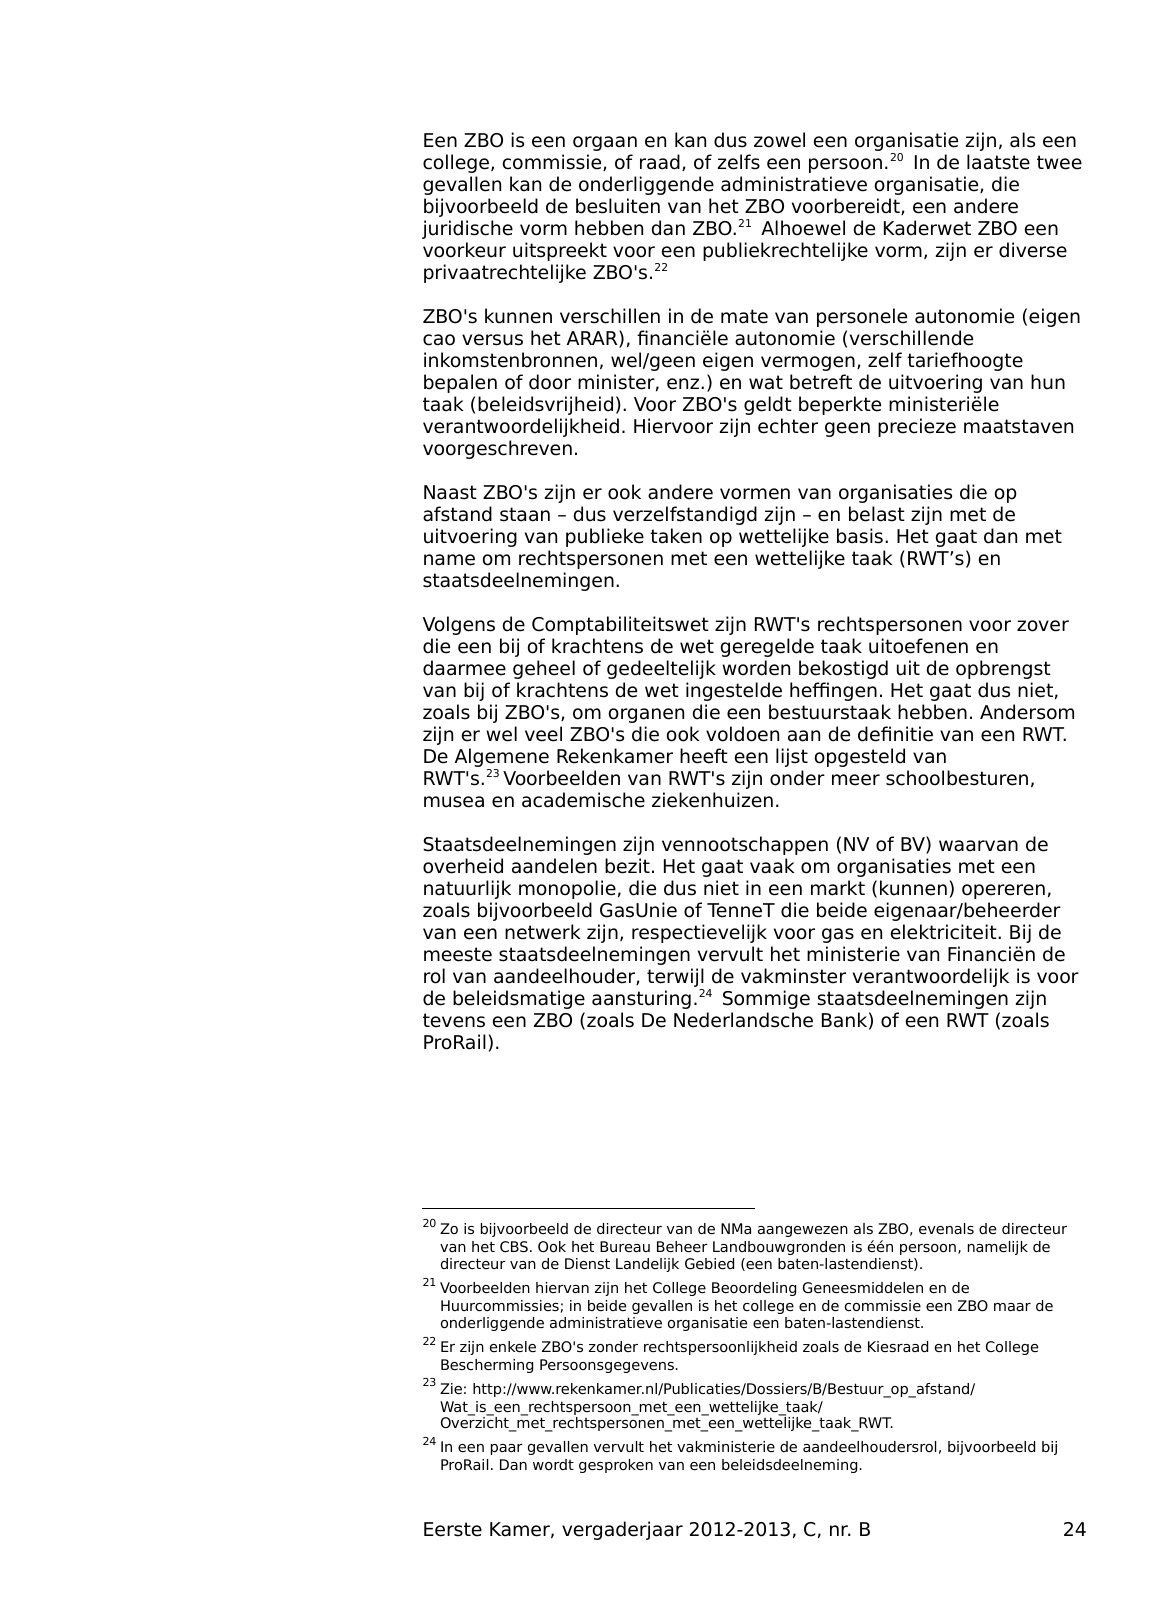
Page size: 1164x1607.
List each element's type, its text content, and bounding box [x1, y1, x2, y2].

text Staatsdeelnemingen zijn vennootschappen (NV of BV) waarvan de overheid aandelen bezit. Het gaat vaak om organisaties met een natuurlijk monopolie, die dus niet in een markt (kunnen) opereren, zoals bijvoorbeeld GasUnie of TenneT die beide eigenaar/beheerder van een netwerk zijn, respectievelijk voor gas en elektriciteit. Bij de meeste staatsdeelnemingen vervult het ministerie van Financiën de rol van aandeelhouder, terwijl de vakminster verantwoordelijk is voor de beleidsmatige aansturing. Sommige staatsdeelnemingen zijn tevens een ZBO (zoals De Nederlandsche Bank) of een RWT (zoals ProRail). [422, 834, 1087, 1054]
text Zie: http://www.rekenkamer.nl/Publicaties/Dossiers/B/Bestuur_op_afstand/Wat_is_een_rechtspersoon_met_een_wettelijke_taak/Overzicht_met_rechtspersonen_met_een_wettelijke_taak_RWT. [422, 1377, 1087, 1432]
text ZBO's kunnen verschillen in de mate van personele autonomie (eigen cao versus het ARAR), financiële autonomie (verschillende inkomstenbronnen, wel/geen eigen vermogen, zelf tariefhoogte bepalen of door minister, enz.) en wat betreft de uitvoering van hun taak (beleidsvrijheid). Voor ZBO's geldt beperkte ministeriële verantwoordelijkheid. Hiervoor zijn echter geen precieze maatstaven voorgeschreven. [422, 306, 1087, 460]
text Zo is bijvoorbeeld de directeur van de NMa aangewezen als ZBO, evenals de directeur van het CBS. Ook het Bureau Beheer Landbouwgronden is één persoon, namelijk de directeur van de Dienst Landelijk Gebied (een baten-lastendienst). [422, 1217, 1087, 1273]
text Een ZBO is een orgaan en kan dus zowel een organisatie zijn, als een college, commissie, of raad, of zelfs een persoon. In de laatste twee gevallen kan de onderliggende administratieve organisatie, die bijvoorbeeld de besluiten van het ZBO voorbereidt, een andere juridische vorm hebben dan ZBO. Alhoewel de Kaderwet ZBO een voorkeur uitspreekt voor een publiekrechtelijke vorm, zijn er diverse privaatrechtelijke ZBO's. [422, 130, 1087, 284]
text Naast ZBO's zijn er ook andere vormen van organisaties die op afstand staan – dus verzelfstandigd zijn – en belast zijn met de uitvoering van publieke taken op wettelijke basis. Het gaat dan met name om rechtspersonen met een wettelijke taak (RWT’s) en staatsdeelnemingen. [422, 482, 1087, 592]
text In een paar gevallen vervult het vakministerie de aandeelhoudersrol, bijvoorbeeld bij ProRail. Dan wordt gesproken van een beleidsdeelneming. [422, 1435, 1087, 1474]
text Volgens de Comptabiliteitswet zijn RWT's rechtspersonen voor zover die een bij of krachtens de wet geregelde taak uitoefenen en daarmee geheel of gedeeltelijk worden bekostigd uit de opbrengst van bij of krachtens de wet ingestelde heffingen. Het gaat dus niet, zoals bij ZBO's, om organen die een bestuurstaak hebben. Andersom zijn er wel veel ZBO's die ook voldoen aan de definitie van een RWT. De Algemene Rekenkamer heeft een lijst opgesteld van RWT's.Voorbeelden van RWT's zijn onder meer schoolbesturen, musea en academische ziekenhuizen. [422, 614, 1087, 812]
text Er zijn enkele ZBO's zonder rechtspersoonlijkheid zoals de Kiesraad en het College Bescherming Persoonsgegevens. [422, 1335, 1087, 1374]
text Voorbeelden hiervan zijn het College Beoordeling Geneesmiddelen en de Huurcommissies; in beide gevallen is het college en de commissie een ZBO maar de onderliggende administratieve organisatie een baten-lastendienst. [422, 1276, 1087, 1332]
